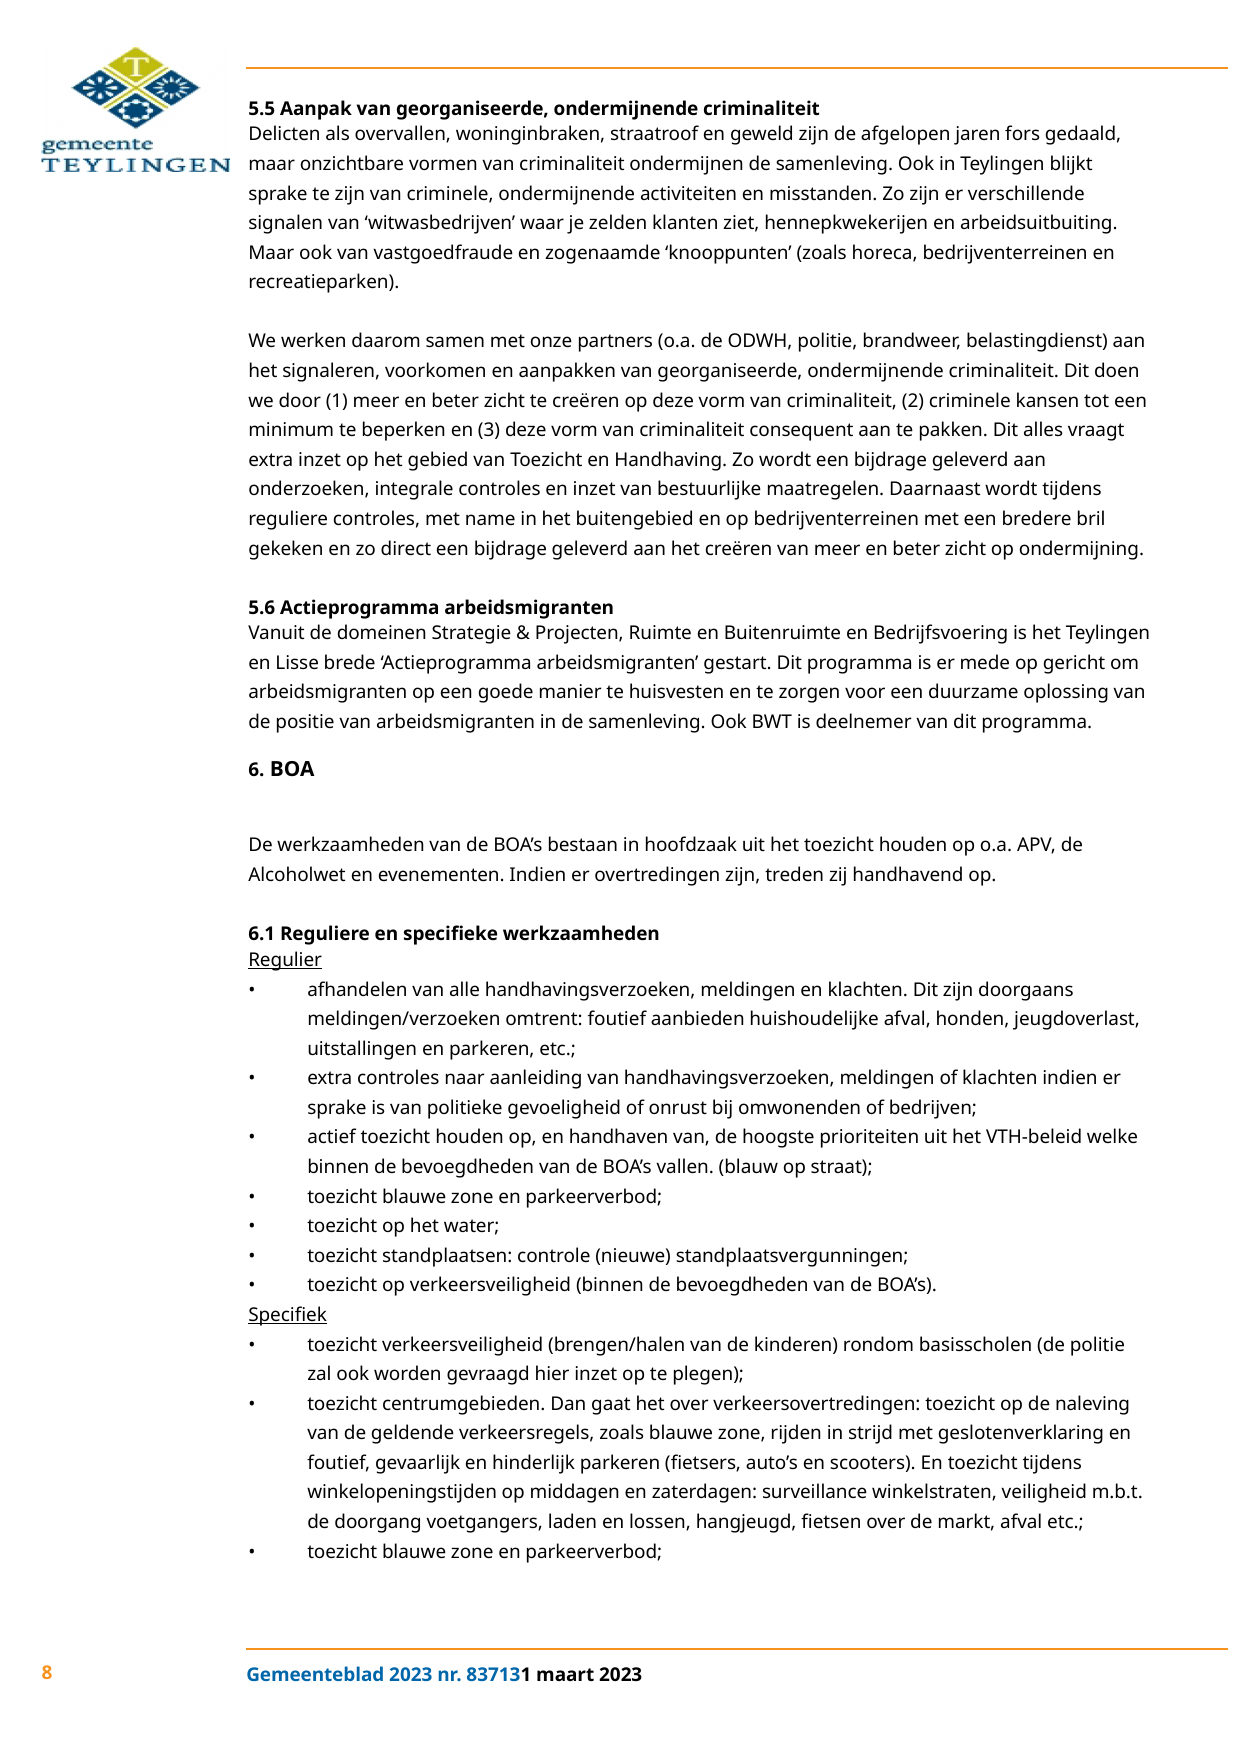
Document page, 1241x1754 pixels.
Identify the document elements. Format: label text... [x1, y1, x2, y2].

picture [41, 47, 231, 172]
list actief toezicht houden op, en handhaven van, de hoogste prioriteiten uit het VTH-beleid welke binnen de bevoegdheden van de BOA’s vallen. (blauw op straat); [248, 1124, 1152, 1179]
text De werkzaamheden van de BOA’s bestaan in hoofdzaak uit het toezicht houden op o.a. APV, de Alcoholwet en evenementen. Indien er overtredingen zijn, treden zij handhavend op. [248, 832, 1152, 887]
list toezicht standplaatsen: controle (nieuwe) standplaatsvergunningen; [248, 1242, 1152, 1268]
text Delicten als overvallen, woninginbraken, straatroof en geweld zijn de afgelopen jaren fors gedaald, maar onzichtbare vormen van criminaliteit ondermijnen de samenleving. Ook in Teylingen blijkt sprake te zijn van criminele, ondermijnende activiteiten en misstanden. Zo zijn er verschillende signalen van ‘witwasbedrijven’ waar je zelden klanten ziet, hennepkwekerijen en arbeidsuitbuiting. Maar ook van vastgoedfraude en zogenaamde ‘knooppunten’ (zoals horeca, bedrijventerreinen en recreatieparken). [248, 121, 1152, 294]
text We werken daarom samen met onze partners (o.a. de ODWH, politie, brandweer, belastingdienst) aan het signaleren, voorkomen en aanpakken van georganiseerde, ondermijnende criminaliteit. Dit doen we door (1) meer en beter zicht te creëren op deze vorm van criminaliteit, (2) criminele kansen tot een minimum te beperken en (3) deze vorm van criminaliteit consequent aan te pakken. Dit alles vraagt extra inzet op het gebied van Toezicht en Handhaving. Zo wordt een bijdrage geleverd aan onderzoeken, integrale controles en inzet van bestuurlijke maatregelen. Daarnaast wordt tijdens reguliere controles, met name in het buitengebied en op bedrijventerreinen met een bredere bril gekeken en zo direct een bijdrage geleverd aan het creëren van meer en beter zicht op ondermijning. [248, 328, 1152, 560]
text Vanuit de domeinen Strategie & Projecten, Ruimte en Buitenruimte en Bedrijfsvoering is het Teylingen en Lisse brede ‘Actieprogramma arbeidsmigranten’ gestart. Dit programma is er mede op gericht om arbeidsmigranten op een goede manier te huisvesten en te zorgen voor een duurzame oplossing van de positie van arbeidsmigranten in de samenleving. Ook BWT is deelnemer van dit programma. [248, 619, 1152, 734]
text Specifiek [248, 1301, 1152, 1327]
text Regulier [248, 946, 1152, 972]
list toezicht op het water; [248, 1212, 1152, 1238]
list toezicht blauwe zone en parkeerverbod; [248, 1538, 1152, 1563]
list toezicht centrumgebieden. Dan gaat het over verkeersovertredingen: toezicht op de naleving van de geldende verkeersregels, zoals blauwe zone, rijden in strijd met geslotenverklaring en foutief, gevaarlijk en hinderlijk parkeren (fietsers, auto’s en scooters). En toezicht tijdens winkelopeningstijden op middagen en zaterdagen: surveillance winkelstraten, veiligheid m.b.t. de doorgang voetgangers, laden en lossen, hangjeugd, fietsen over de markt, afval etc.; [248, 1390, 1152, 1534]
text 5.5 Aanpak van georganiseerde, ondermijnende criminaliteit [248, 95, 1152, 121]
list afhandelen van alle handhavingsverzoeken, meldingen en klachten. Dit zijn doorgaans meldingen/verzoeken omtrent: foutief aanbieden huishoudelijke afval, honden, jeugdoverlast, uitstallingen en parkeren, etc.; [248, 976, 1152, 1061]
text 5.6 Actieprogramma arbeidsmigranten [248, 594, 1152, 619]
text 6. BOA [248, 754, 1152, 782]
list toezicht op verkeersveiligheid (binnen de bevoegdheden van de BOA’s). [248, 1272, 1152, 1297]
list extra controles naar aanleiding van handhavingsverzoeken, meldingen of klachten indien er sprake is van politieke gevoeligheid of onrust bij omwonenden of bedrijven; [248, 1064, 1152, 1120]
list toezicht verkeersveiligheid (brengen/halen van de kinderen) rondom basisscholen (de politie zal ook worden gevraagd hier inzet op te plegen); [248, 1331, 1152, 1386]
list toezicht blauwe zone en parkeerverbod; [248, 1183, 1152, 1208]
text 6.1 Reguliere en specifieke werkzaamheden [248, 920, 1152, 946]
